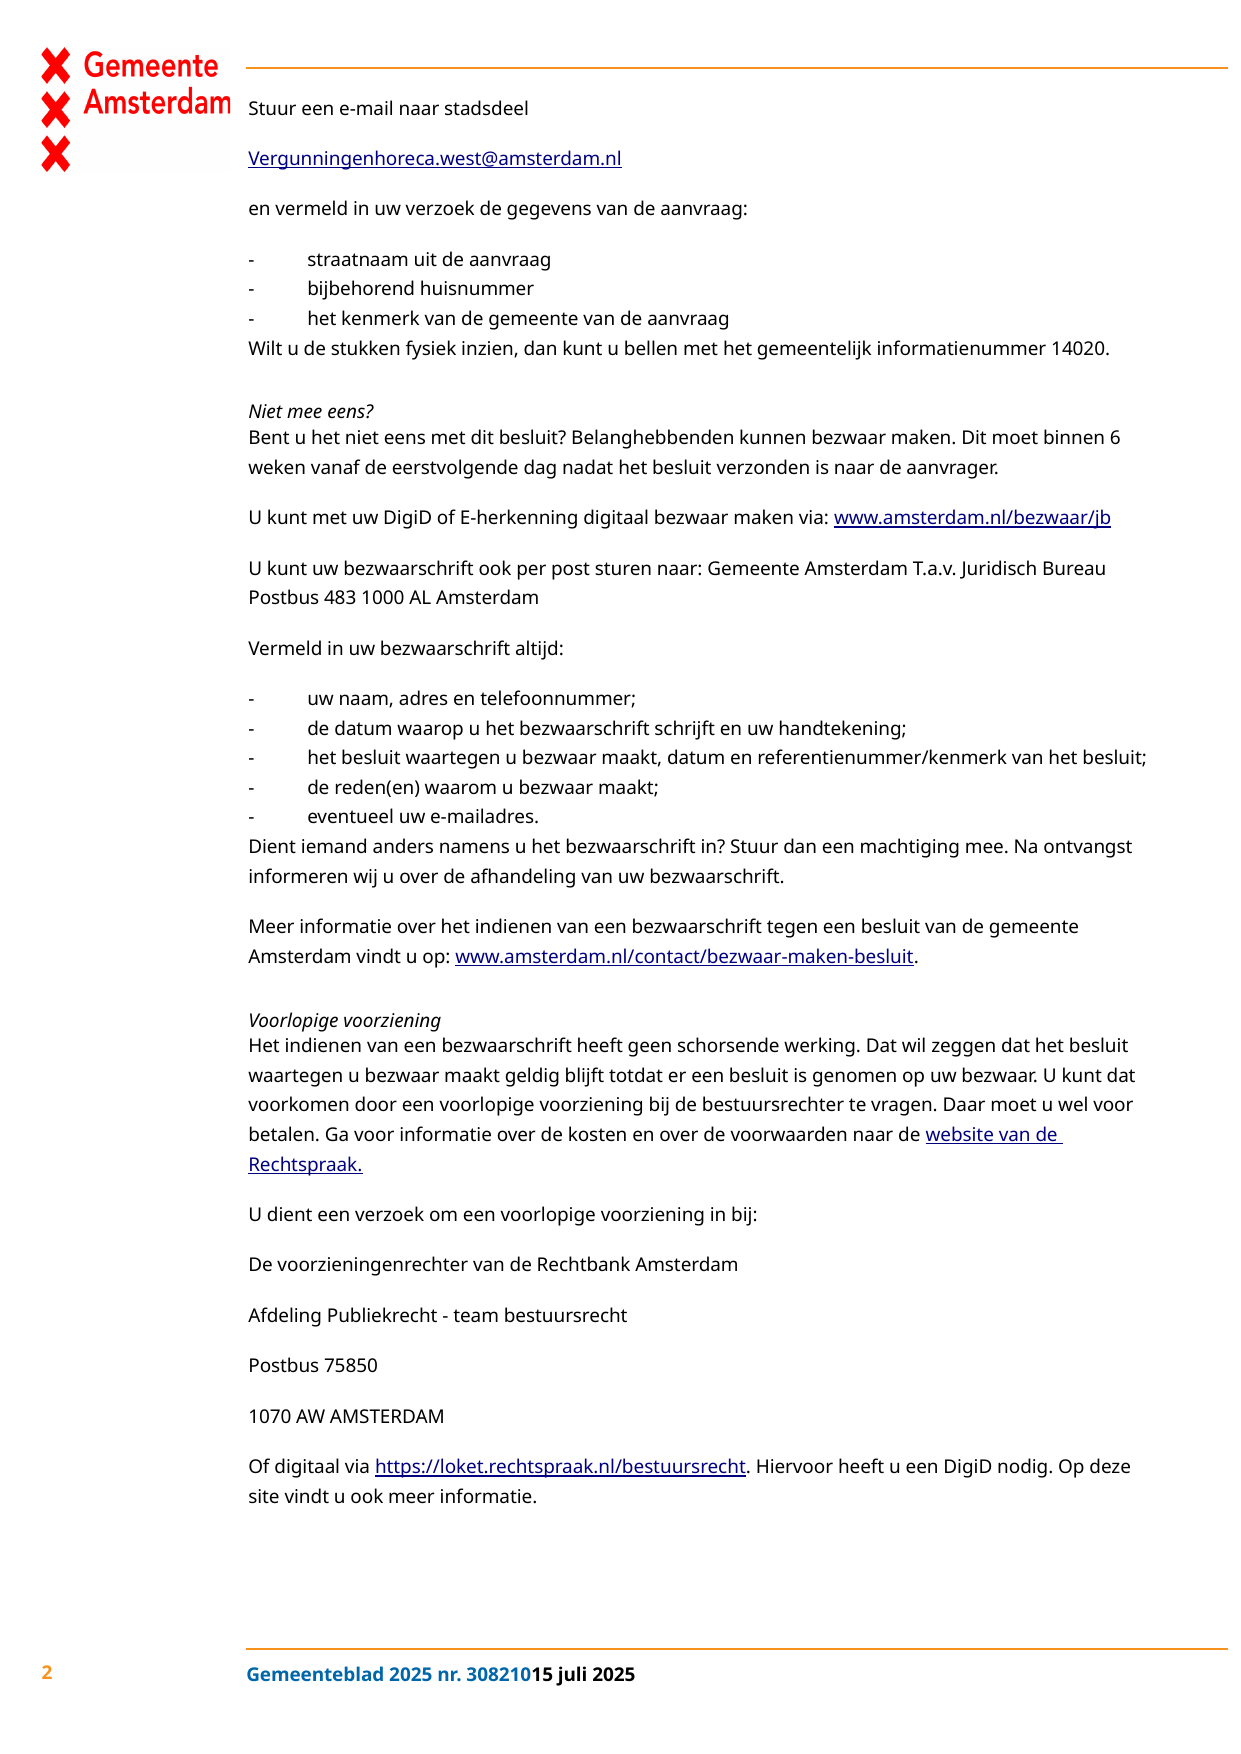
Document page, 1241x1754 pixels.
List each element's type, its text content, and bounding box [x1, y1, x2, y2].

text Vergunningenhoreca.west@amsterdam.nl [248, 145, 1152, 171]
list eventueel uw e-mailadres. [248, 804, 1152, 829]
list straatnaam uit de aanvraag [248, 246, 1152, 272]
text Stuur een e-mail naar stadsdeel [248, 95, 1152, 121]
text Voorlopige voorziening [248, 1007, 1152, 1032]
text Dient iemand anders namens u het bezwaarschrift in? Stuur dan een machtiging mee. Na ontvangst informeren wij u over de afhandeling van uw bezwaarschrift. [248, 833, 1152, 888]
list bijbehorend huisnummer [248, 276, 1152, 301]
text U kunt uw bezwaarschrift ook per post sturen naar: Gemeente Amsterdam T.a.v. Juridisch Bureau Postbus 483 1000 AL Amsterdam [248, 555, 1152, 610]
list uw naam, adres en telefoonnummer; [248, 685, 1152, 711]
list het besluit waartegen u bezwaar maakt, datum en referentienummer/kenmerk van het besluit; [248, 744, 1152, 770]
text De voorzieningenrechter van de Rechtbank Amsterdam [248, 1252, 1152, 1277]
list de datum waarop u het bezwaarschrift schrijft en uw handtekening; [248, 715, 1152, 741]
text Of digitaal via https://loket.rechtspraak.nl/bestuursrecht. Hiervoor heeft u een DigiD nodig. Op deze site vindt u ook meer informatie. [248, 1453, 1152, 1509]
text Het indienen van een bezwaarschrift heeft geen schorsende werking. Dat wil zeggen dat het besluit waartegen u bezwaar maakt geldig blijft totdat er een besluit is genomen op uw bezwaar. U kunt dat voorkomen door een voorlopige voorziening bij de bestuursrechter te vragen. Daar moet u wel voor betalen. Ga voor informatie over de kosten en over de voorwaarden naar de website van de Rechtspraak. [248, 1032, 1152, 1177]
text Niet mee eens? [248, 399, 1152, 424]
text Meer informatie over het indienen van een bezwaarschrift tegen een besluit van de gemeente Amsterdam vindt u op: www.amsterdam.nl/contact/bezwaar-maken-besluit. [248, 913, 1152, 968]
list het kenmerk van de gemeente van de aanvraag [248, 305, 1152, 331]
text en vermeld in uw verzoek de gegevens van de aanvraag: [248, 196, 1152, 221]
text Wilt u de stukken fysiek inzien, dan kunt u bellen met het gemeentelijk informatienummer 14020. [248, 335, 1152, 361]
text Postbus 75850 [248, 1352, 1152, 1378]
text U kunt met uw DigiD of E-herkenning digitaal bezwaar maken via: www.amsterdam.nl/bezwaar/jb [248, 504, 1152, 530]
text Vermeld in uw bezwaarschrift altijd: [248, 635, 1152, 661]
list de reden(en) waarom u bezwaar maakt; [248, 774, 1152, 800]
text Bent u het niet eens met dit besluit? Belanghebbenden kunnen bezwaar maken. Dit moet binnen 6 weken vanaf de eerstvolgende dag nadat het besluit verzonden is naar de aanvrager. [248, 424, 1152, 480]
text U dient een verzoek om een voorlopige voorziening in bij: [248, 1201, 1152, 1227]
text Afdeling Publiekrecht - team bestuursrecht [248, 1302, 1152, 1328]
picture [41, 47, 231, 172]
text 1070 AW AMSTERDAM [248, 1403, 1152, 1429]
